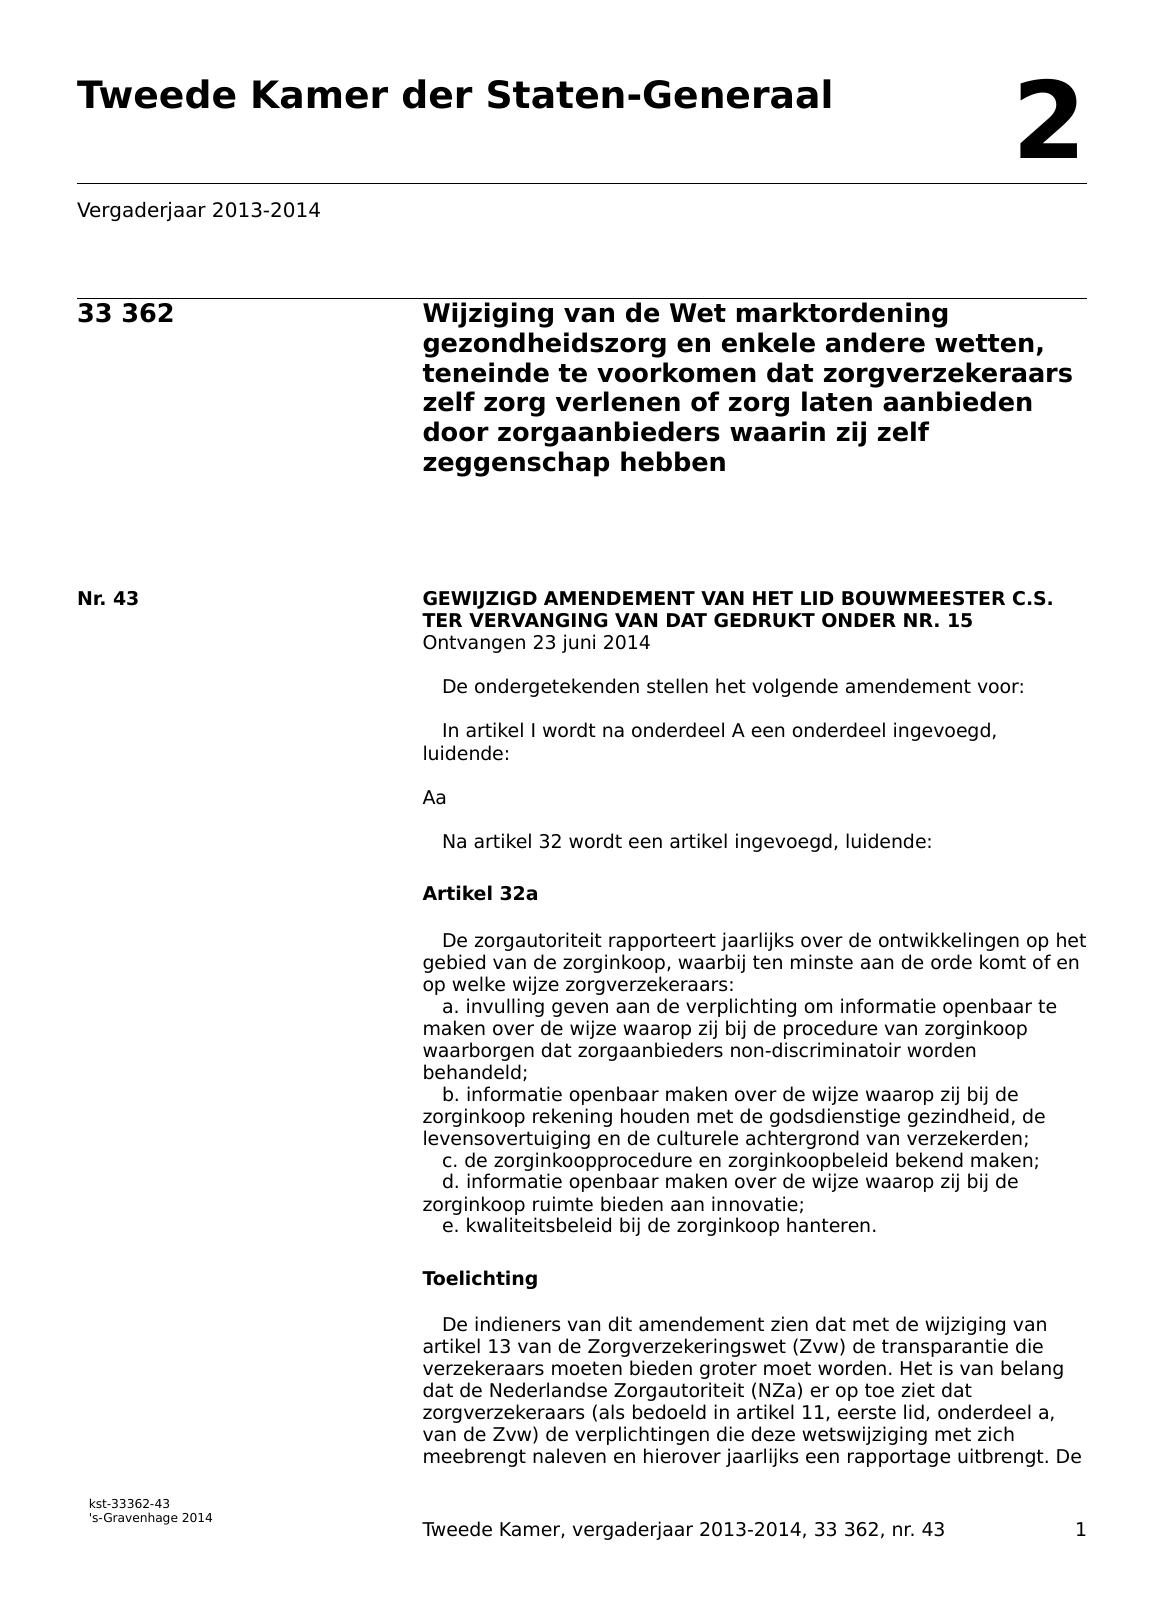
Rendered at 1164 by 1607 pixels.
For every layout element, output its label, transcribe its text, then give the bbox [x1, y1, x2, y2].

subtitle Artikel 32a [422, 883, 1087, 905]
text Ontvangen 23 juni 2014 [422, 632, 1087, 654]
text Aa [422, 787, 1087, 808]
text De ondergetekenden stellen het volgende amendement voor: [422, 676, 1087, 698]
subtitle 33 362 Wijziging van de Wet marktordening gezondheidszorg en enkele andere wetten, teneinde te voorkomen dat zorgverzekeraars zelf zorg verlenen of zorg laten aanbieden door zorgaanbieders waarin zij zelf zeggenschap hebben [77, 299, 1087, 477]
text d. informatie openbaar maken over de wijze waarop zij bij de zorginkoop ruimte bieden aan innovatie; [422, 1171, 1087, 1215]
text De zorgautoriteit rapporteert jaarlijks over de ontwikkelingen op het gebied van de zorginkoop, waarbij ten minste aan de orde komt of en op welke wijze zorgverzekeraars: [422, 930, 1087, 996]
text 's-Gravenhage 2014 [88, 1511, 323, 1525]
text In artikel I wordt na onderdeel A een onderdeel ingevoegd, luidende: [422, 720, 1087, 764]
text b. informatie openbaar maken over de wijze waarop zij bij de zorginkoop rekening houden met de godsdienstige gezindheid, de levensovertuiging en de culturele achtergrond van verzekerden; [422, 1083, 1087, 1149]
text e. kwaliteitsbeleid bij de zorginkoop hanteren. [422, 1215, 1087, 1237]
text De indieners van dit amendement zien dat met de wijziging van artikel 13 van de Zorgverzekeringswet (Zvw) de transparantie die verzekeraars moeten bieden groter moet worden. Het is van belang dat de Nederlandse Zorgautoriteit (NZa) er op toe ziet dat zorgverzekeraars (als bedoeld in artikel 11, eerste lid, onderdeel a, van de Zvw) de verplichtingen die deze wetswijziging met zich meebrengt naleven en hierover jaarlijks een rapportage uitbrengt. De [422, 1314, 1087, 1468]
text c. de zorginkoopprocedure en zorginkoopbeleid bekend maken; [422, 1149, 1087, 1171]
table_header 2 [886, 59, 1087, 183]
text Na artikel 32 wordt een artikel ingevoegd, luidende: [422, 831, 1087, 853]
subtitle Nr. 43 GEWIJZIGD AMENDEMENT VAN HET LID BOUWMEESTER C.S. TER VERVANGING VAN DAT GEDRUKT ONDER NR. 15 [77, 588, 1087, 632]
subtitle Toelichting [422, 1267, 1087, 1289]
table_header Tweede Kamer der Staten-Generaal [77, 59, 886, 183]
table_cell Vergaderjaar 2013-2014 [77, 184, 1087, 298]
text kst-33362-43 [88, 1497, 323, 1511]
text a. invulling geven aan de verplichting om informatie openbaar te maken over de wijze waarop zij bij de procedure van zorginkoop waarborgen dat zorgaanbieders non-discriminatoir worden behandeld; [422, 996, 1087, 1083]
